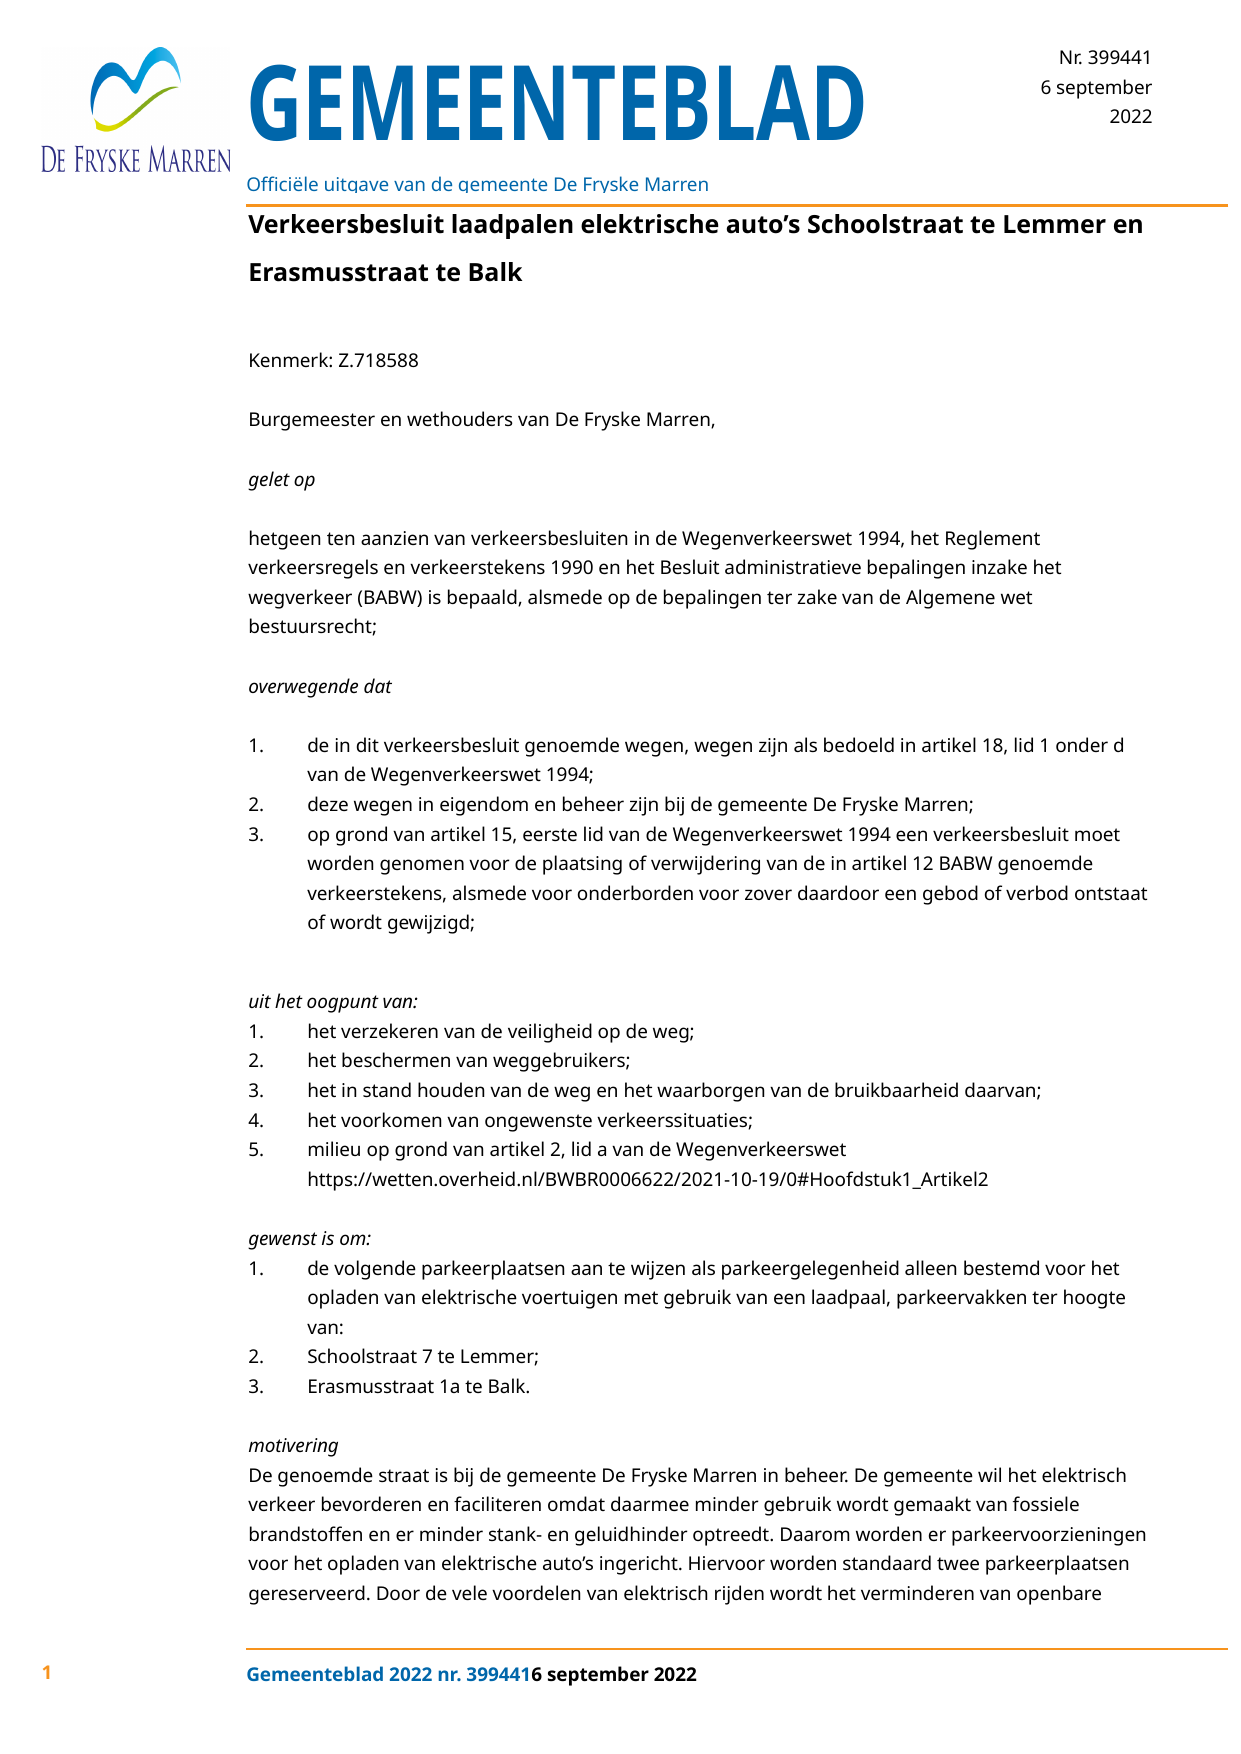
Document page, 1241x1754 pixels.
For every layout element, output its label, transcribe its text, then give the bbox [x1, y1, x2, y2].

list Erasmusstraat 1a te Balk. [248, 1373, 1152, 1399]
text gewenst is om: [248, 1225, 1152, 1251]
text gelet op [248, 466, 1152, 492]
list op grond van artikel 15, eerste lid van de Wegenverkeerswet 1994 een verkeersbesluit moet worden genomen voor de plaatsing of verwijdering van de in artikel 12 BABW genoemde verkeerstekens, alsmede voor onderborden voor zover daardoor een gebod of verbod ontstaat of wordt gewijzigd; [248, 821, 1152, 935]
text Burgemeester en wethouders van De Fryske Marren, [248, 407, 1152, 432]
list het verzekeren van de veiligheid op de weg; [248, 1018, 1152, 1044]
text motivering [248, 1432, 1152, 1458]
list het voorkomen van ongewenste verkeerssituaties; [248, 1107, 1152, 1132]
picture [41, 47, 231, 172]
list Schoolstraat 7 te Lemmer; [248, 1343, 1152, 1369]
text overwegende dat [248, 673, 1152, 699]
text Verkeersbesluit laadpalen elektrische auto’s Schoolstraat te Lemmer en Erasmusstraat te Balk [248, 207, 1152, 288]
list het beschermen van weggebruikers; [248, 1048, 1152, 1073]
list de in dit verkeersbesluit genoemde wegen, wegen zijn als bedoeld in artikel 18, lid 1 onder d van de Wegenverkeerswet 1994; [248, 732, 1152, 787]
list milieu op grond van artikel 2, lid a van de Wegenverkeerswet https://wetten.overheid.nl/BWBR0006622/2021-10-19/0#Hoofdstuk1_Artikel2 [248, 1136, 1152, 1192]
text De genoemde straat is bij de gemeente De Fryske Marren in beheer. De gemeente wil het elektrisch verkeer bevorderen en faciliteren omdat daarmee minder gebruik wordt gemaakt van fossiele brandstoffen en er minder stank- en geluidhinder optreedt. Daarom worden er parkeervoorzieningen voor het opladen van elektrische auto’s ingericht. Hiervoor worden standaard twee parkeerplaatsen gereserveerd. Door de vele voordelen van elektrisch rijden wordt het verminderen van openbare [248, 1462, 1152, 1606]
text Kenmerk: Z.718588 [248, 347, 1152, 373]
list het in stand houden van de weg en het waarborgen van de bruikbaarheid daarvan; [248, 1077, 1152, 1103]
list deze wegen in eigendom en beheer zijn bij de gemeente De Fryske Marren; [248, 791, 1152, 817]
list de volgende parkeerplaatsen aan te wijzen als parkeergelegenheid alleen bestemd voor het opladen van elektrische voertuigen met gebruik van een laadpaal, parkeervakken ter hoogte van: [248, 1255, 1152, 1339]
text hetgeen ten aanzien van verkeersbesluiten in de Wegenverkeerswet 1994, het Reglement verkeersregels en verkeerstekens 1990 en het Besluit administratieve bepalingen inzake het wegverkeer (BABW) is bepaald, alsmede op de bepalingen ter zake van de Algemene wet bestuursrecht; [248, 525, 1152, 639]
text uit het oogpunt van: [248, 988, 1152, 1014]
